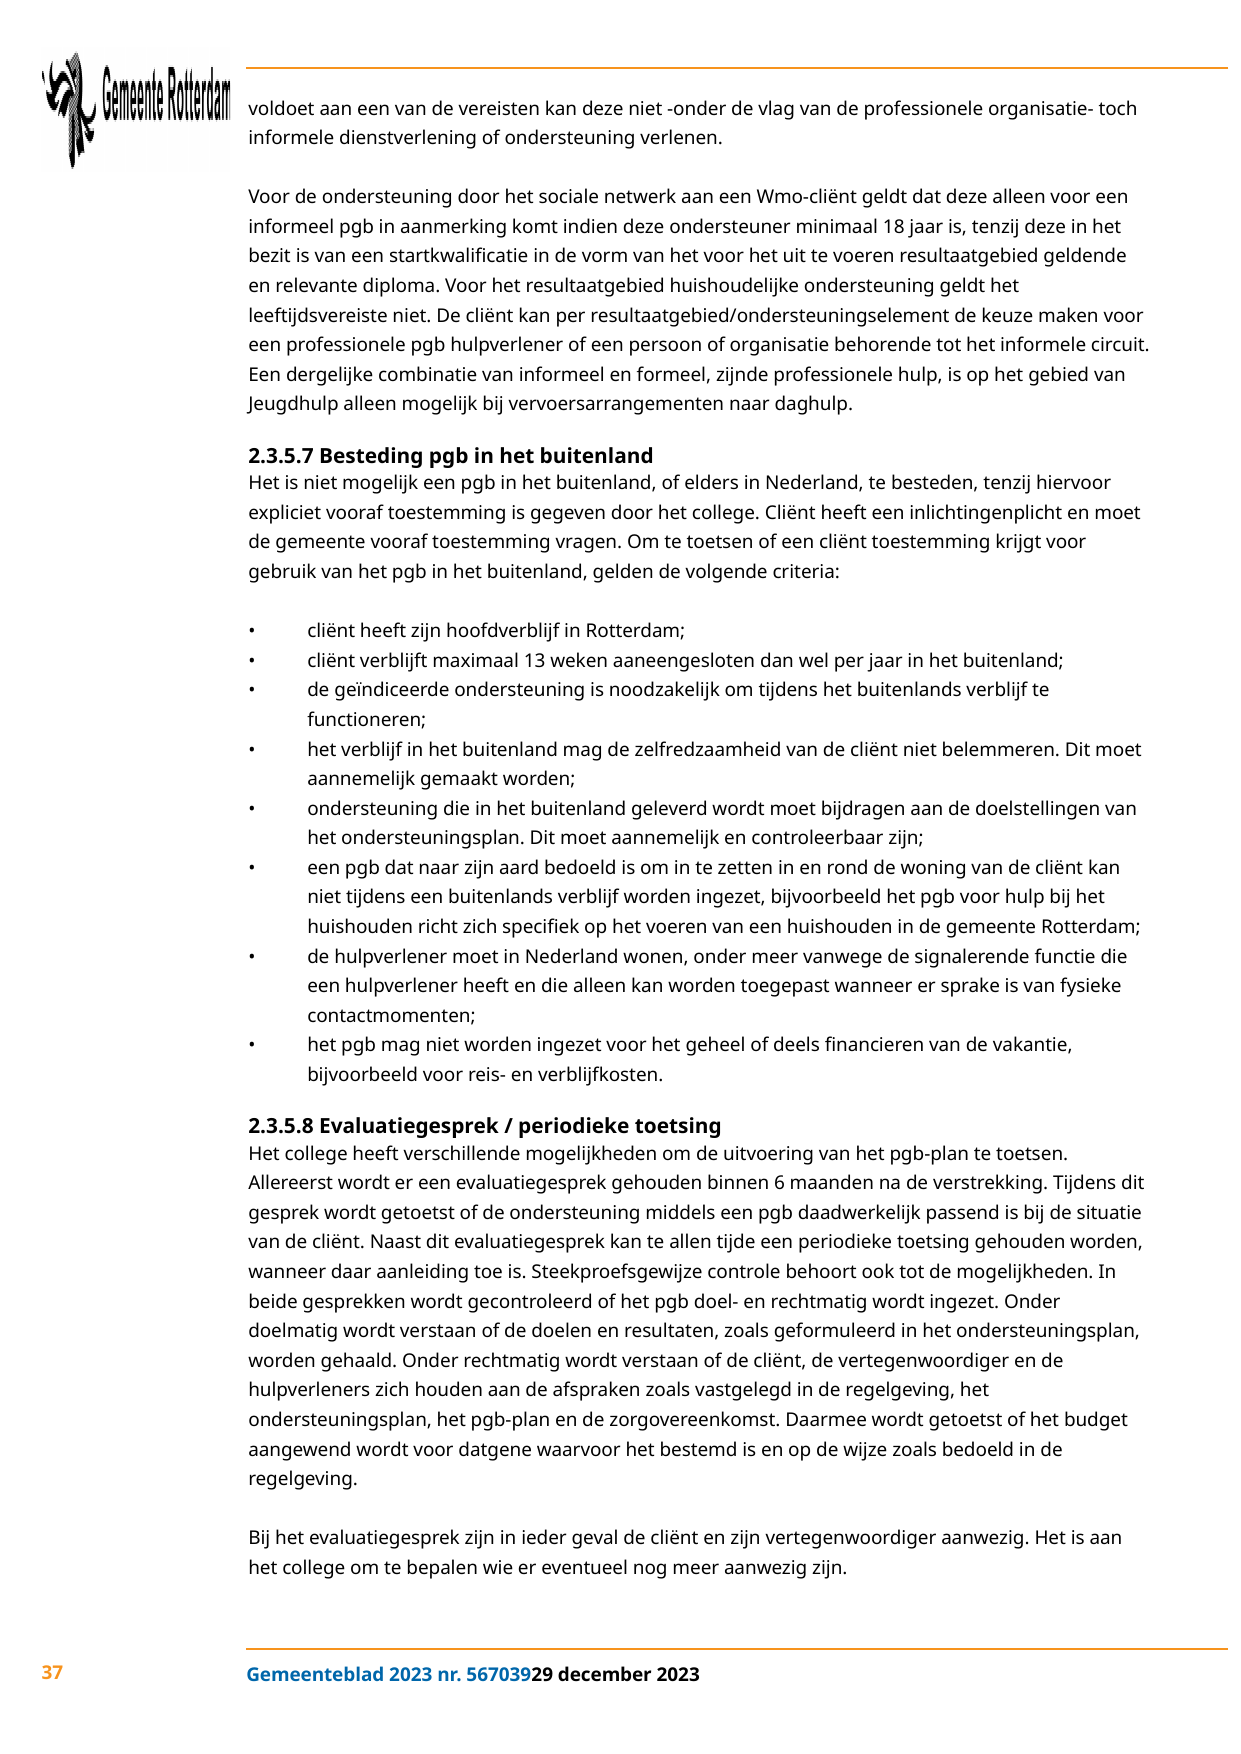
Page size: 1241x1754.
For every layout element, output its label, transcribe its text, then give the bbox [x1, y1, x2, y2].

list het verblijf in het buitenland mag de zelfredzaamheid van de cliënt niet belemmeren. Dit moet aannemelijk gemaakt worden; [248, 736, 1152, 791]
text Het is niet mogelijk een pgb in het buitenland, of elders in Nederland, te besteden, tenzij hiervoor expliciet vooraf toestemming is gegeven door het college. Cliënt heeft een inlichtingenplicht en moet de gemeente vooraf toestemming vragen. Om te toetsen of een cliënt toestemming krijgt voor gebruik van het pgb in het buitenland, gelden de volgende criteria: [248, 469, 1152, 584]
text 2.3.5.8 Evaluatiegesprek / periodieke toetsing [248, 1112, 1152, 1140]
text Het college heeft verschillende mogelijkheden om de uitvoering van het pgb-plan te toetsen. Allereerst wordt er een evaluatiegesprek gehouden binnen 6 maanden na de verstrekking. Tijdens dit gesprek wordt getoetst of de ondersteuning middels een pgb daadwerkelijk passend is bij de situatie van de cliënt. Naast dit evaluatiegesprek kan te allen tijde een periodieke toetsing gehouden worden, wanneer daar aanleiding toe is. Steekproefsgewijze controle behoort ook tot de mogelijkheden. In beide gesprekken wordt gecontroleerd of het pgb doel- en rechtmatig wordt ingezet. Onder doelmatig wordt verstaan of de doelen en resultaten, zoals geformuleerd in het ondersteuningsplan, worden gehaald. Onder rechtmatig wordt verstaan of de cliënt, de vertegenwoordiger en de hulpverleners zich houden aan de afspraken zoals vastgelegd in de regelgeving, het ondersteuningsplan, het pgb-plan en de zorgovereenkomst. Daarmee wordt getoetst of het budget aangewend wordt voor datgene waarvoor het bestemd is en op de wijze zoals bedoeld in de regelgeving. [248, 1140, 1152, 1491]
picture [41, 47, 231, 172]
list het pgb mag niet worden ingezet voor het geheel of deels financieren van de vakantie, bijvoorbeeld voor reis- en verblijfkosten. [248, 1032, 1152, 1087]
list cliënt verblijft maximaal 13 weken aaneengesloten dan wel per jaar in het buitenland; [248, 647, 1152, 673]
list de geïndiceerde ondersteuning is noodzakelijk om tijdens het buitenlands verblijf te functioneren; [248, 677, 1152, 732]
list een pgb dat naar zijn aard bedoeld is om in te zetten in en rond de woning van de cliënt kan niet tijdens een buitenlands verblijf worden ingezet, bijvoorbeeld het pgb voor hulp bij het huishouden richt zich specifiek op het voeren van een huishouden in de gemeente Rotterdam; [248, 854, 1152, 939]
text Voor de ondersteuning door het sociale netwerk aan een Wmo-cliënt geldt dat deze alleen voor een informeel pgb in aanmerking komt indien deze ondersteuner minimaal 18 jaar is, tenzij deze in het bezit is van een startkwalificatie in de vorm van het voor het uit te voeren resultaatgebied geldende en relevante diploma. Voor het resultaatgebied huishoudelijke ondersteuning geldt het leeftijdsvereiste niet. De cliënt kan per resultaatgebied/ondersteuningselement de keuze maken voor een professionele pgb hulpverlener of een persoon of organisatie behorende tot het informele circuit. Een dergelijke combinatie van informeel en formeel, zijnde professionele hulp, is op het gebied van Jeugdhulp alleen mogelijk bij vervoersarrangementen naar daghulp. [248, 183, 1152, 416]
text voldoet aan een van de vereisten kan deze niet -onder de vlag van de professionele organisatie- toch informele dienstverlening of ondersteuning verlenen. [248, 95, 1152, 150]
text 2.3.5.7 Besteding pgb in het buitenland [248, 441, 1152, 469]
list cliënt heeft zijn hoofdverblijf in Rotterdam; [248, 617, 1152, 643]
list de hulpverlener moet in Nederland wonen, onder meer vanwege de signalerende functie die een hulpverlener heeft en die alleen kan worden toegepast wanneer er sprake is van fysieke contactmomenten; [248, 943, 1152, 1028]
list ondersteuning die in het buitenland geleverd wordt moet bijdragen aan de doelstellingen van het ondersteuningsplan. Dit moet aannemelijk en controleerbaar zijn; [248, 795, 1152, 850]
text Bij het evaluatiegesprek zijn in ieder geval de cliënt en zijn vertegenwoordiger aanwezig. Het is aan het college om te bepalen wie er eventueel nog meer aanwezig zijn. [248, 1524, 1152, 1580]
